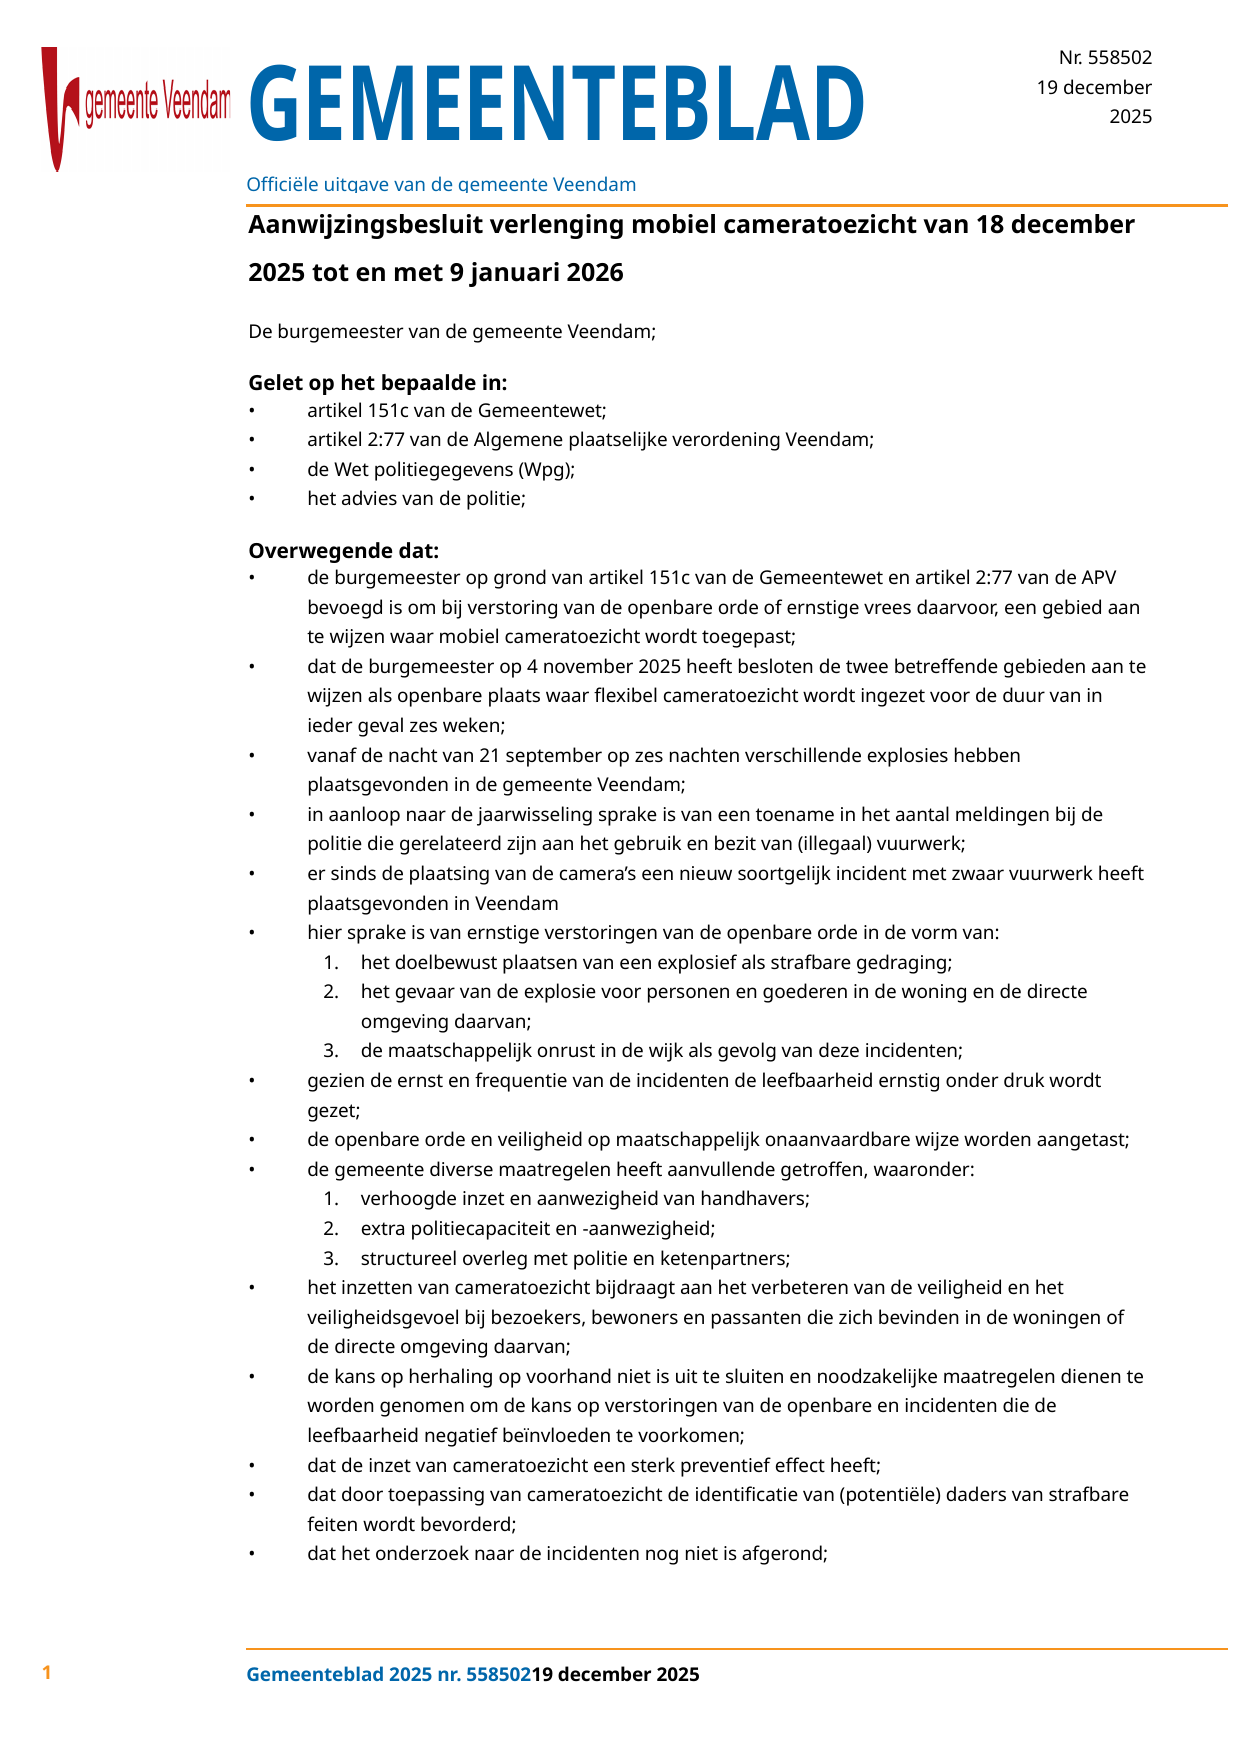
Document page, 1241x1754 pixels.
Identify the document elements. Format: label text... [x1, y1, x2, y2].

list artikel 151c van de Gemeentewet; [248, 397, 1152, 422]
list de openbare orde en veiligheid op maatschappelijk onaanvaardbare wijze worden aangetast; [248, 1126, 1152, 1152]
list dat het onderzoek naar de incidenten nog niet is afgerond; [248, 1541, 1152, 1566]
list de burgemeester op grond van artikel 151c van de Gemeentewet en artikel 2:77 van de APV bevoegd is om bij verstoring van de openbare orde of ernstige vrees daarvoor, een gebied aan te wijzen waar mobiel cameratoezicht wordt toegepast; [248, 564, 1152, 649]
list vanaf de nacht van 21 september op zes nachten verschillende explosies hebben plaatsgevonden in de gemeente Veendam; [248, 742, 1152, 797]
list het gevaar van de explosie voor personen en goederen in de woning en de directe omgeving daarvan; [323, 978, 1152, 1034]
list de Wet politiegegevens (Wpg); [248, 456, 1152, 482]
list gezien de ernst en frequentie van de incidenten de leefbaarheid ernstig onder druk wordt gezet; [248, 1067, 1152, 1123]
text Overwegende dat: [248, 536, 1152, 564]
text De burgemeester van de gemeente Veendam; [248, 318, 1152, 344]
list artikel 2:77 van de Algemene plaatselijke verordening Veendam; [248, 426, 1152, 452]
text Gelet op het bepaalde in: [248, 368, 1152, 397]
list dat de inzet van cameratoezicht een sterk preventief effect heeft; [248, 1452, 1152, 1478]
list het doelbewust plaatsen van een explosief als strafbare gedraging; [323, 949, 1152, 975]
list structureel overleg met politie en ketenpartners; [323, 1245, 1152, 1271]
list het inzetten van cameratoezicht bijdraagt aan het verbeteren van de veiligheid en het veiligheidsgevoel bij bezoekers, bewoners en passanten die zich bevinden in de woningen of de directe omgeving daarvan; [248, 1274, 1152, 1359]
list het advies van de politie; [248, 486, 1152, 511]
list in aanloop naar de jaarwisseling sprake is van een toename in het aantal meldingen bij de politie die gerelateerd zijn aan het gebruik en bezit van (illegaal) vuurwerk; [248, 801, 1152, 856]
list er sinds de plaatsing van de camera’s een nieuw soortgelijk incident met zwaar vuurwerk heeft plaatsgevonden in Veendam [248, 860, 1152, 916]
list de maatschappelijk onrust in de wijk als gevolg van deze incidenten; [323, 1038, 1152, 1063]
picture [41, 47, 231, 172]
list dat de burgemeester op 4 november 2025 heeft besloten de twee betreffende gebieden aan te wijzen als openbare plaats waar flexibel cameratoezicht wordt ingezet voor de duur van in ieder geval zes weken; [248, 653, 1152, 738]
text Aanwijzingsbesluit verlenging mobiel cameratoezicht van 18 december 2025 tot en met 9 januari 2026 [248, 207, 1152, 288]
list de gemeente diverse maatregelen heeft aanvullende getroffen, waaronder: [248, 1156, 1152, 1182]
list extra politiecapaciteit en -aanwezigheid; [323, 1215, 1152, 1241]
list hier sprake is van ernstige verstoringen van de openbare orde in de vorm van: [248, 919, 1152, 945]
list verhoogde inzet en aanwezigheid van handhavers; [323, 1186, 1152, 1211]
list dat door toepassing van cameratoezicht de identificatie van (potentiële) daders van strafbare feiten wordt bevorderd; [248, 1481, 1152, 1537]
list de kans op herhaling op voorhand niet is uit te sluiten en noodzakelijke maatregelen dienen te worden genomen om de kans op verstoringen van de openbare en incidenten die de leefbaarheid negatief beïnvloeden te voorkomen; [248, 1363, 1152, 1448]
